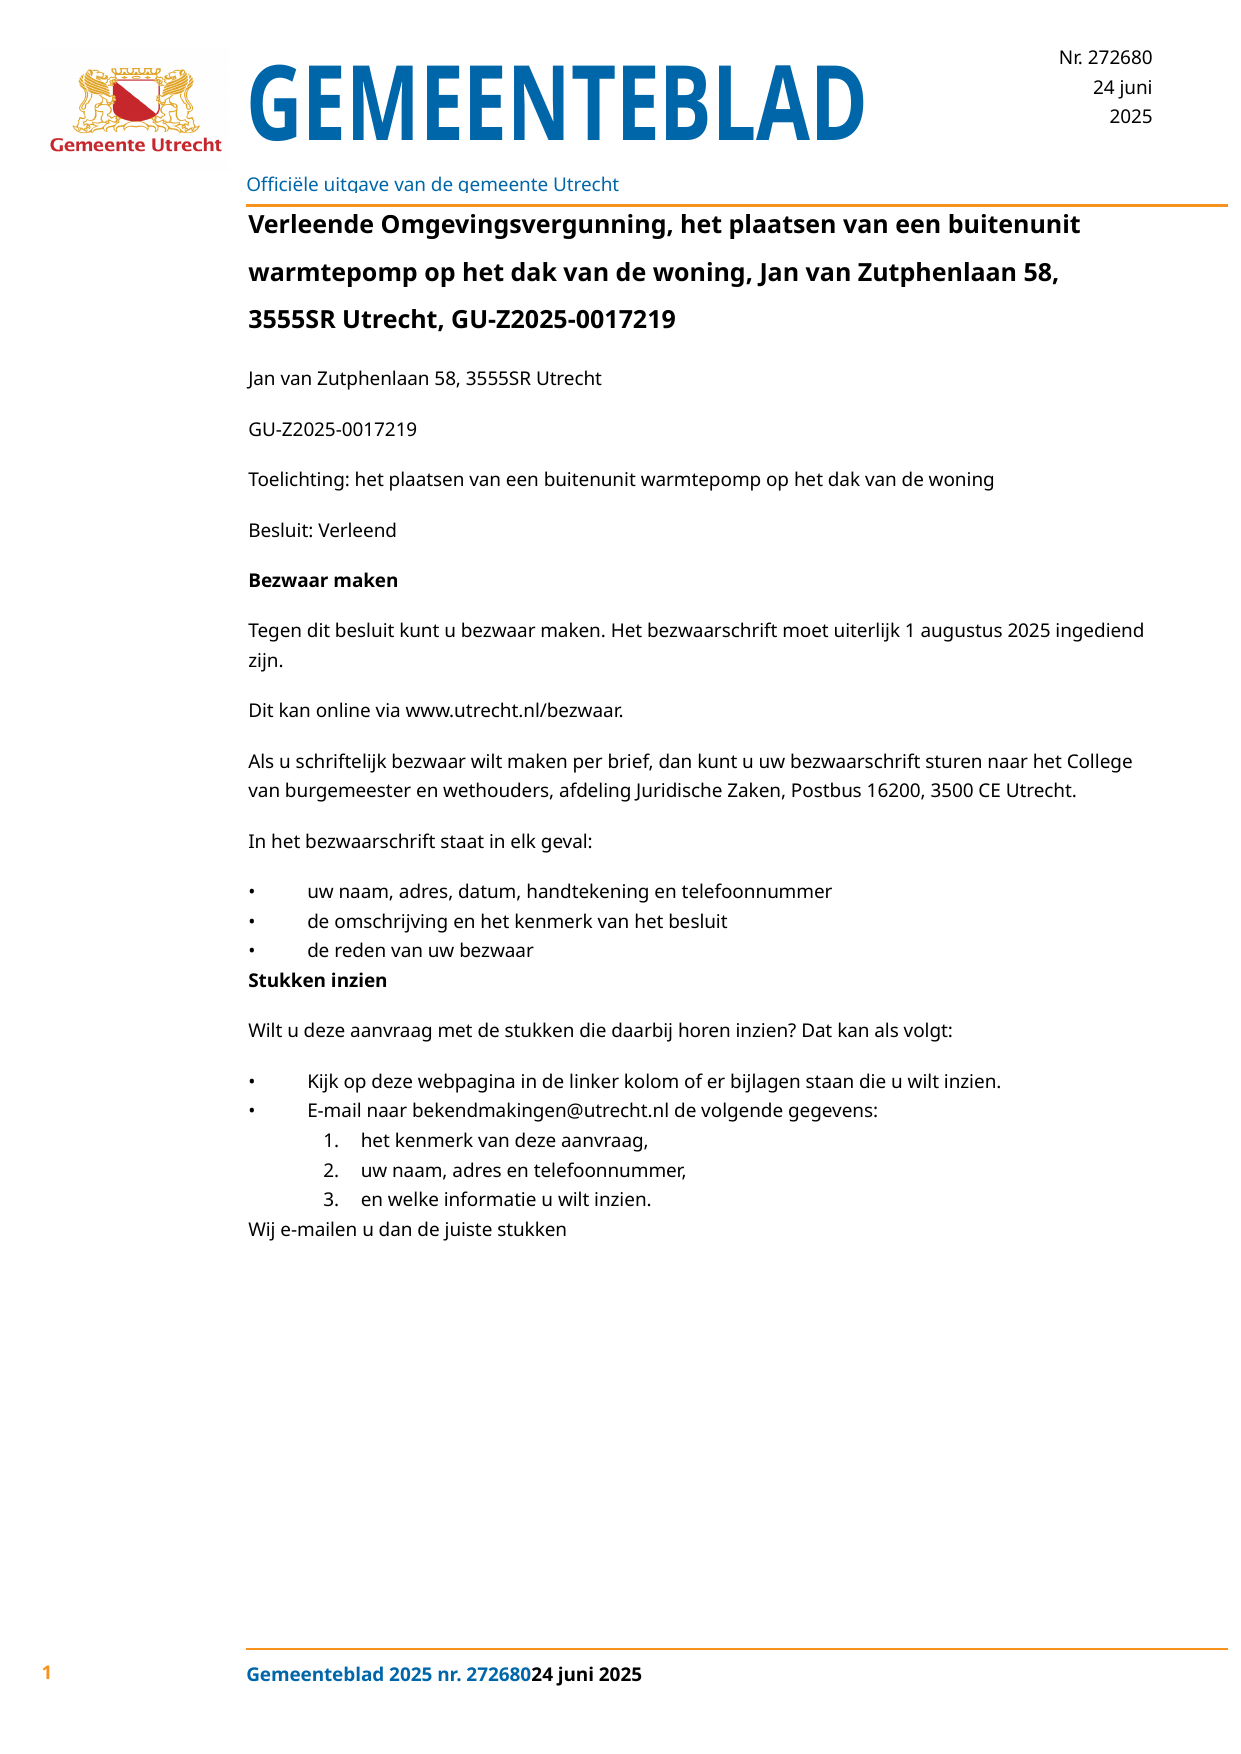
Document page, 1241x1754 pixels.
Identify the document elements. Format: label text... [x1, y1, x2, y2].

list uw naam, adres, datum, handtekening en telefoonnummer [248, 878, 1152, 904]
list en welke informatie u wilt inzien. [323, 1186, 1152, 1212]
list uw naam, adres en telefoonnummer, [323, 1157, 1152, 1182]
list Kijk op deze webpagina in de linker kolom of er bijlagen staan die u wilt inzien. [248, 1068, 1152, 1094]
text Verleende Omgevingsvergunning, het plaatsen van een buitenunit warmtepomp op het dak van de woning, Jan van Zutphenlaan 58, 3555SR Utrecht, GU-Z2025-0017219 [248, 207, 1152, 336]
list E-mail naar bekendmakingen@utrecht.nl de volgende gegevens: [248, 1098, 1152, 1123]
list de reden van uw bezwaar [248, 938, 1152, 963]
text Wilt u deze aanvraag met de stukken die daarbij horen inzien? Dat kan als volgt: [248, 1018, 1152, 1043]
list het kenmerk van deze aanvraag, [323, 1127, 1152, 1153]
text Toelichting: het plaatsen van een buitenunit warmtepomp op het dak van de woning [248, 466, 1152, 492]
picture [41, 47, 231, 172]
text Dit kan online via www.utrecht.nl/bezwaar. [248, 698, 1152, 723]
text Als u schriftelijk bezwaar wilt maken per brief, dan kunt u uw bezwaarschrift sturen naar het College van burgemeester en wethouders, afdeling Juridische Zaken, Postbus 16200, 3500 CE Utrecht. [248, 748, 1152, 803]
text Besluit: Verleend [248, 517, 1152, 542]
text GU-Z2025-0017219 [248, 416, 1152, 442]
text Tegen dit besluit kunt u bezwaar maken. Het bezwaarschrift moet uiterlijk 1 augustus 2025 ingediend zijn. [248, 618, 1152, 673]
text Jan van Zutphenlaan 58, 3555SR Utrecht [248, 366, 1152, 391]
text Bezwaar maken [248, 567, 1152, 593]
list de omschrijving en het kenmerk van het besluit [248, 908, 1152, 934]
text Wij e-mailen u dan de juiste stukken [248, 1216, 1152, 1242]
text Stukken inzien [248, 967, 1152, 993]
text In het bezwaarschrift staat in elk geval: [248, 828, 1152, 854]
